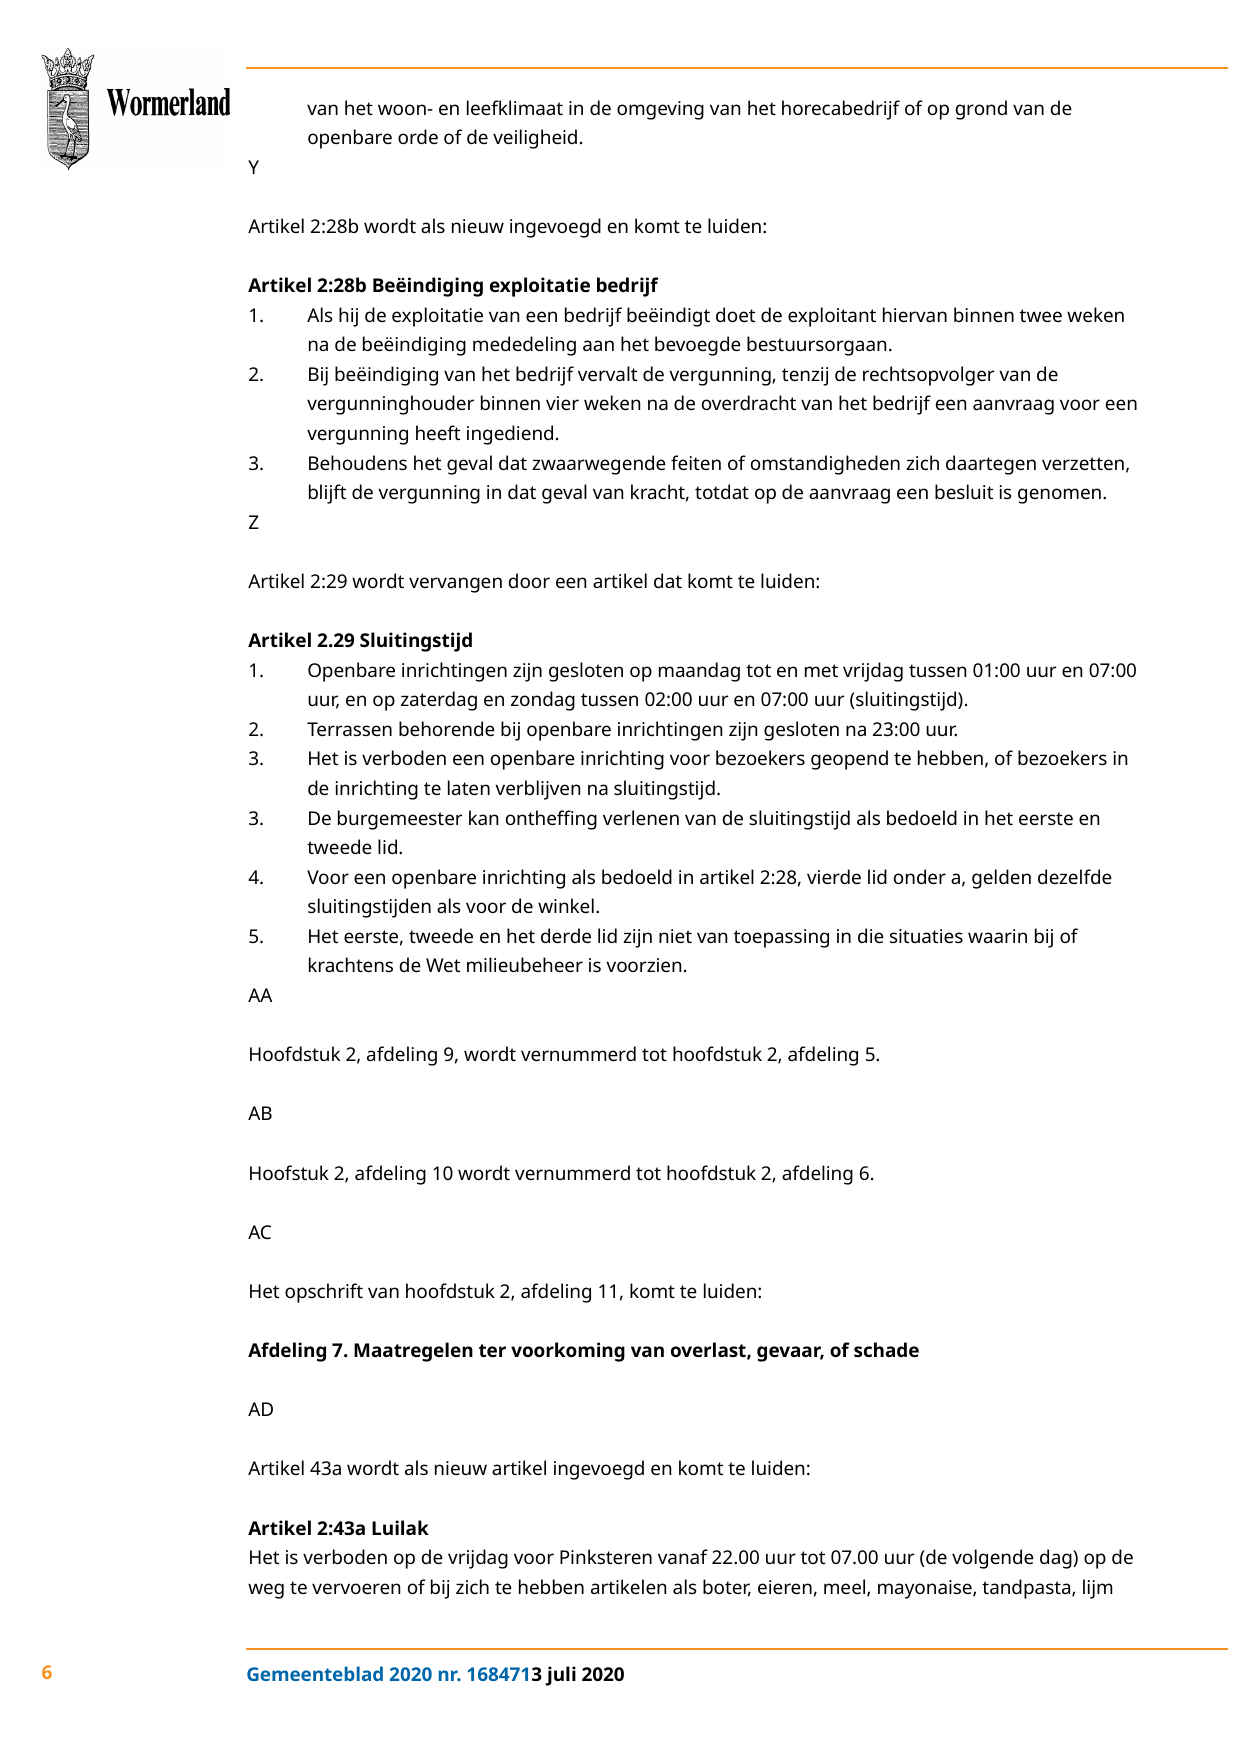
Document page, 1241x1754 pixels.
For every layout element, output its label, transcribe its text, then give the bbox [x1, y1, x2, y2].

list van het woon- en leefklimaat in de omgeving van het horecabedrijf of op grond van de openbare orde of de veiligheid. [248, 95, 1152, 150]
list Bij beëindiging van het bedrijf vervalt de vergunning, tenzij de rechtsopvolger van de vergunninghouder binnen vier weken na de overdracht van het bedrijf een aanvraag voor een vergunning heeft ingediend. [248, 361, 1152, 446]
text Artikel 43a wordt als nieuw artikel ingevoegd en komt te luiden: [248, 1456, 1152, 1481]
list Voor een openbare inrichting als bedoeld in artikel 2:28, vierde lid onder a, gelden dezelfde sluitingstijden als voor de winkel. [248, 864, 1152, 919]
list Als hij de exploitatie van een bedrijf beëindigt doet de exploitant hiervan binnen twee weken na de beëindiging mededeling aan het bevoegde bestuursorgaan. [248, 302, 1152, 357]
text Afdeling 7. Maatregelen ter voorkoming van overlast, gevaar, of schade [248, 1337, 1152, 1363]
text Z [248, 509, 1152, 535]
picture [41, 47, 231, 172]
text Y [248, 154, 1152, 180]
text AC [248, 1219, 1152, 1245]
list Terrassen behorende bij openbare inrichtingen zijn gesloten na 23:00 uur. [248, 716, 1152, 742]
text Hoofdstuk 2, afdeling 9, wordt vernummerd tot hoofdstuk 2, afdeling 5. [248, 1041, 1152, 1067]
text Hoofstuk 2, afdeling 10 wordt vernummerd tot hoofdstuk 2, afdeling 6. [248, 1160, 1152, 1186]
list Openbare inrichtingen zijn gesloten op maandag tot en met vrijdag tussen 01:00 uur en 07:00 uur, en op zaterdag en zondag tussen 02:00 uur en 07:00 uur (sluitingstijd). [248, 657, 1152, 712]
text AA [248, 982, 1152, 1008]
list Het eerste, tweede en het derde lid zijn niet van toepassing in die situaties waarin bij of krachtens de Wet milieubeheer is voorzien. [248, 923, 1152, 978]
text Artikel 2:28b Beëindiging exploitatie bedrijf [248, 272, 1152, 298]
text AB [248, 1101, 1152, 1126]
text Het is verboden op de vrijdag voor Pinksteren vanaf 22.00 uur tot 07.00 uur (de volgende dag) op de weg te vervoeren of bij zich te hebben artikelen als boter, eieren, meel, mayonaise, tandpasta, lijm [248, 1544, 1152, 1600]
text Artikel 2:29 wordt vervangen door een artikel dat komt te luiden: [248, 568, 1152, 594]
text Artikel 2:43a Luilak [248, 1515, 1152, 1541]
text Artikel 2.29 Sluitingstijd [248, 627, 1152, 653]
list De burgemeester kan ontheffing verlenen van de sluitingstijd als bedoeld in het eerste en tweede lid. [248, 805, 1152, 860]
text Artikel 2:28b wordt als nieuw ingevoegd en komt te luiden: [248, 213, 1152, 239]
text Het opschrift van hoofdstuk 2, afdeling 11, komt te luiden: [248, 1278, 1152, 1304]
list Het is verboden een openbare inrichting voor bezoekers geopend te hebben, of bezoekers in de inrichting te laten verblijven na sluitingstijd. [248, 746, 1152, 801]
list Behoudens het geval dat zwaarwegende feiten of omstandigheden zich daartegen verzetten, blijft de vergunning in dat geval van kracht, totdat op de aanvraag een besluit is genomen. [248, 450, 1152, 505]
text AD [248, 1396, 1152, 1422]
